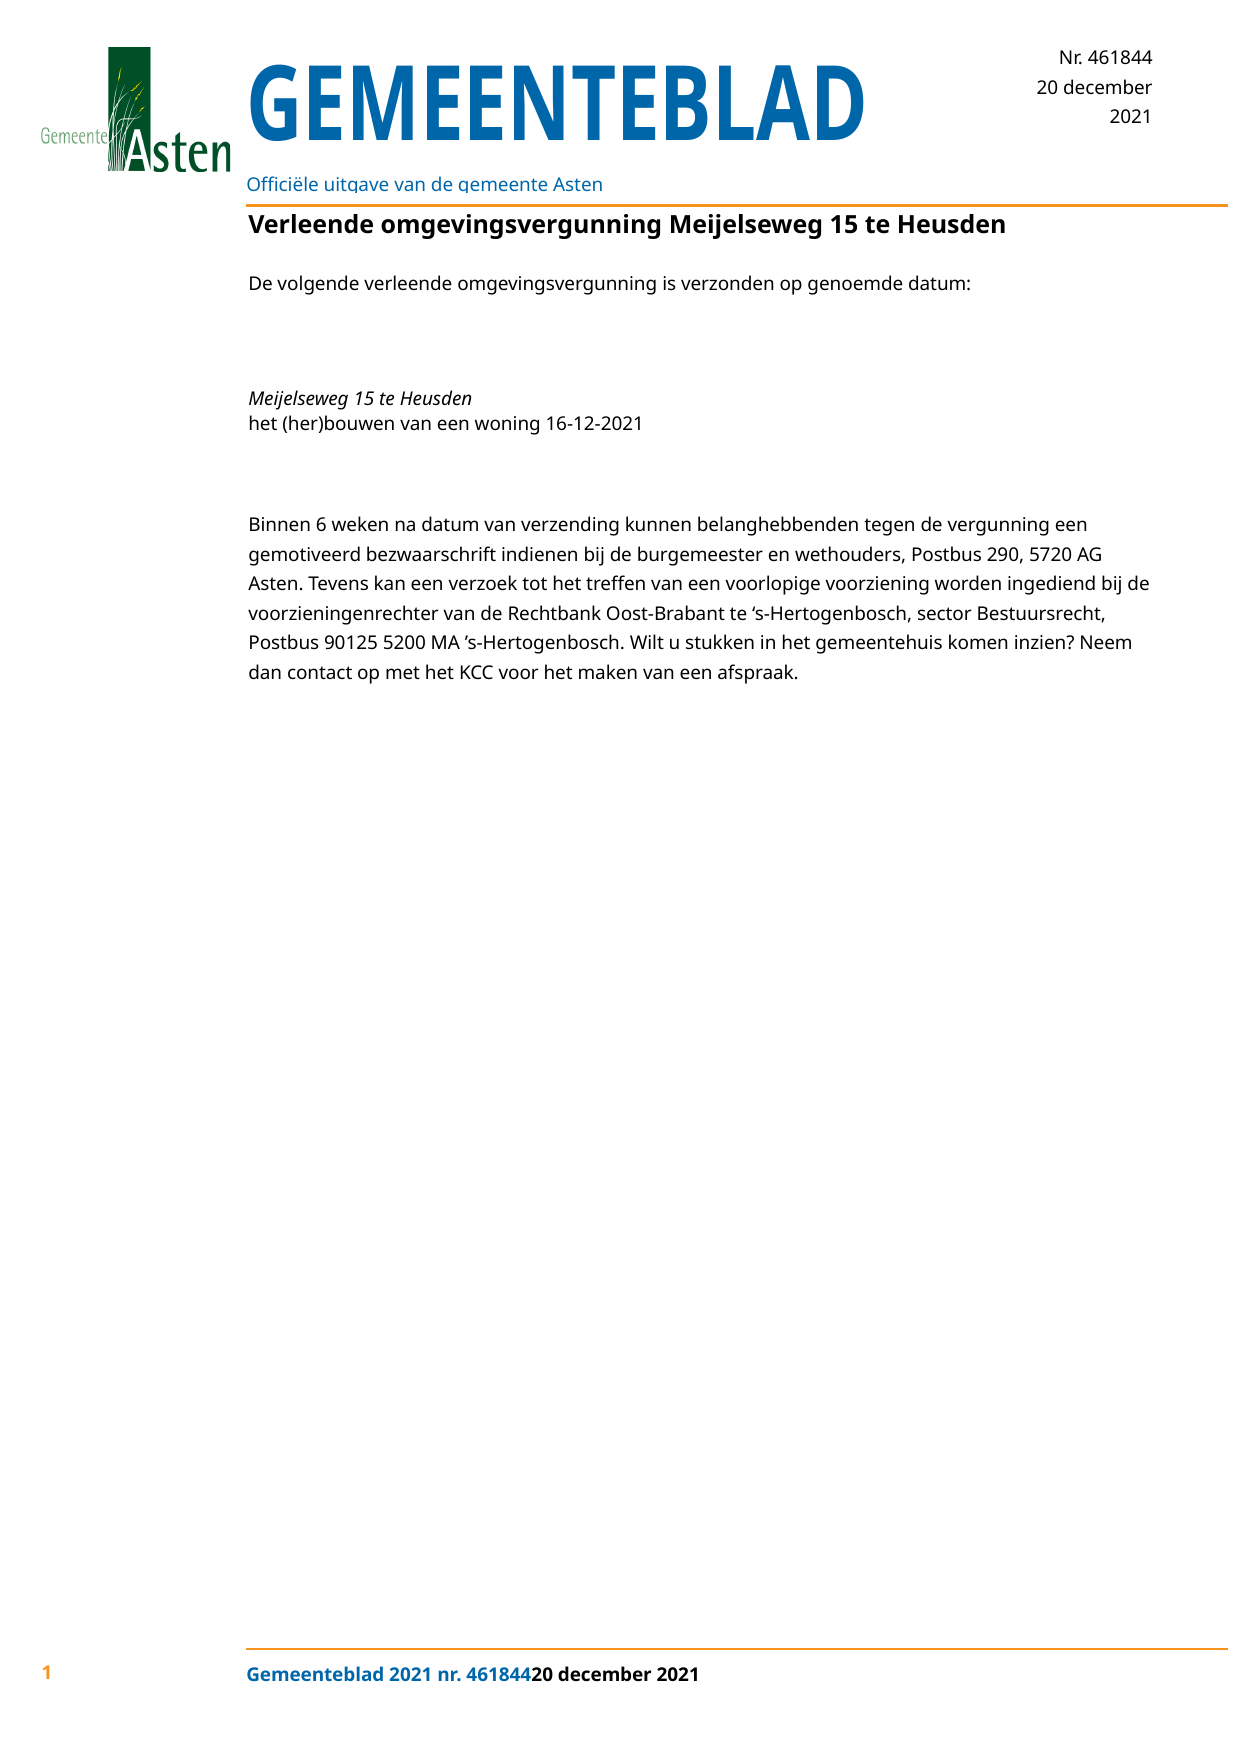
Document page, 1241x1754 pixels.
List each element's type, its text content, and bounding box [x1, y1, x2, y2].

picture [41, 47, 231, 172]
text Verleende omgevingsvergunning Meijelseweg 15 te Heusden [248, 207, 1152, 241]
text het (her)bouwen van een woning 16-12-2021 [248, 410, 1152, 436]
text Meijelseweg 15 te Heusden [248, 385, 1152, 410]
text De volgende verleende omgevingsvergunning is verzonden op genoemde datum: [248, 270, 1152, 296]
text Binnen 6 weken na datum van verzending kunnen belanghebbenden tegen de vergunning een gemotiveerd bezwaarschrift indienen bij de burgemeester en wethouders, Postbus 290, 5720 AG Asten. Tevens kan een verzoek tot het treffen van een voorlopige voorziening worden ingediend bij de voorzieningenrechter van de Rechtbank Oost-Brabant te ‘s-Hertogenbosch, sector Bestuursrecht, Postbus 90125 5200 MA ’s-Hertogenbosch. Wilt u stukken in het gemeentehuis komen inzien? Neem dan contact op met het KCC voor het maken van een afspraak. [248, 511, 1152, 685]
